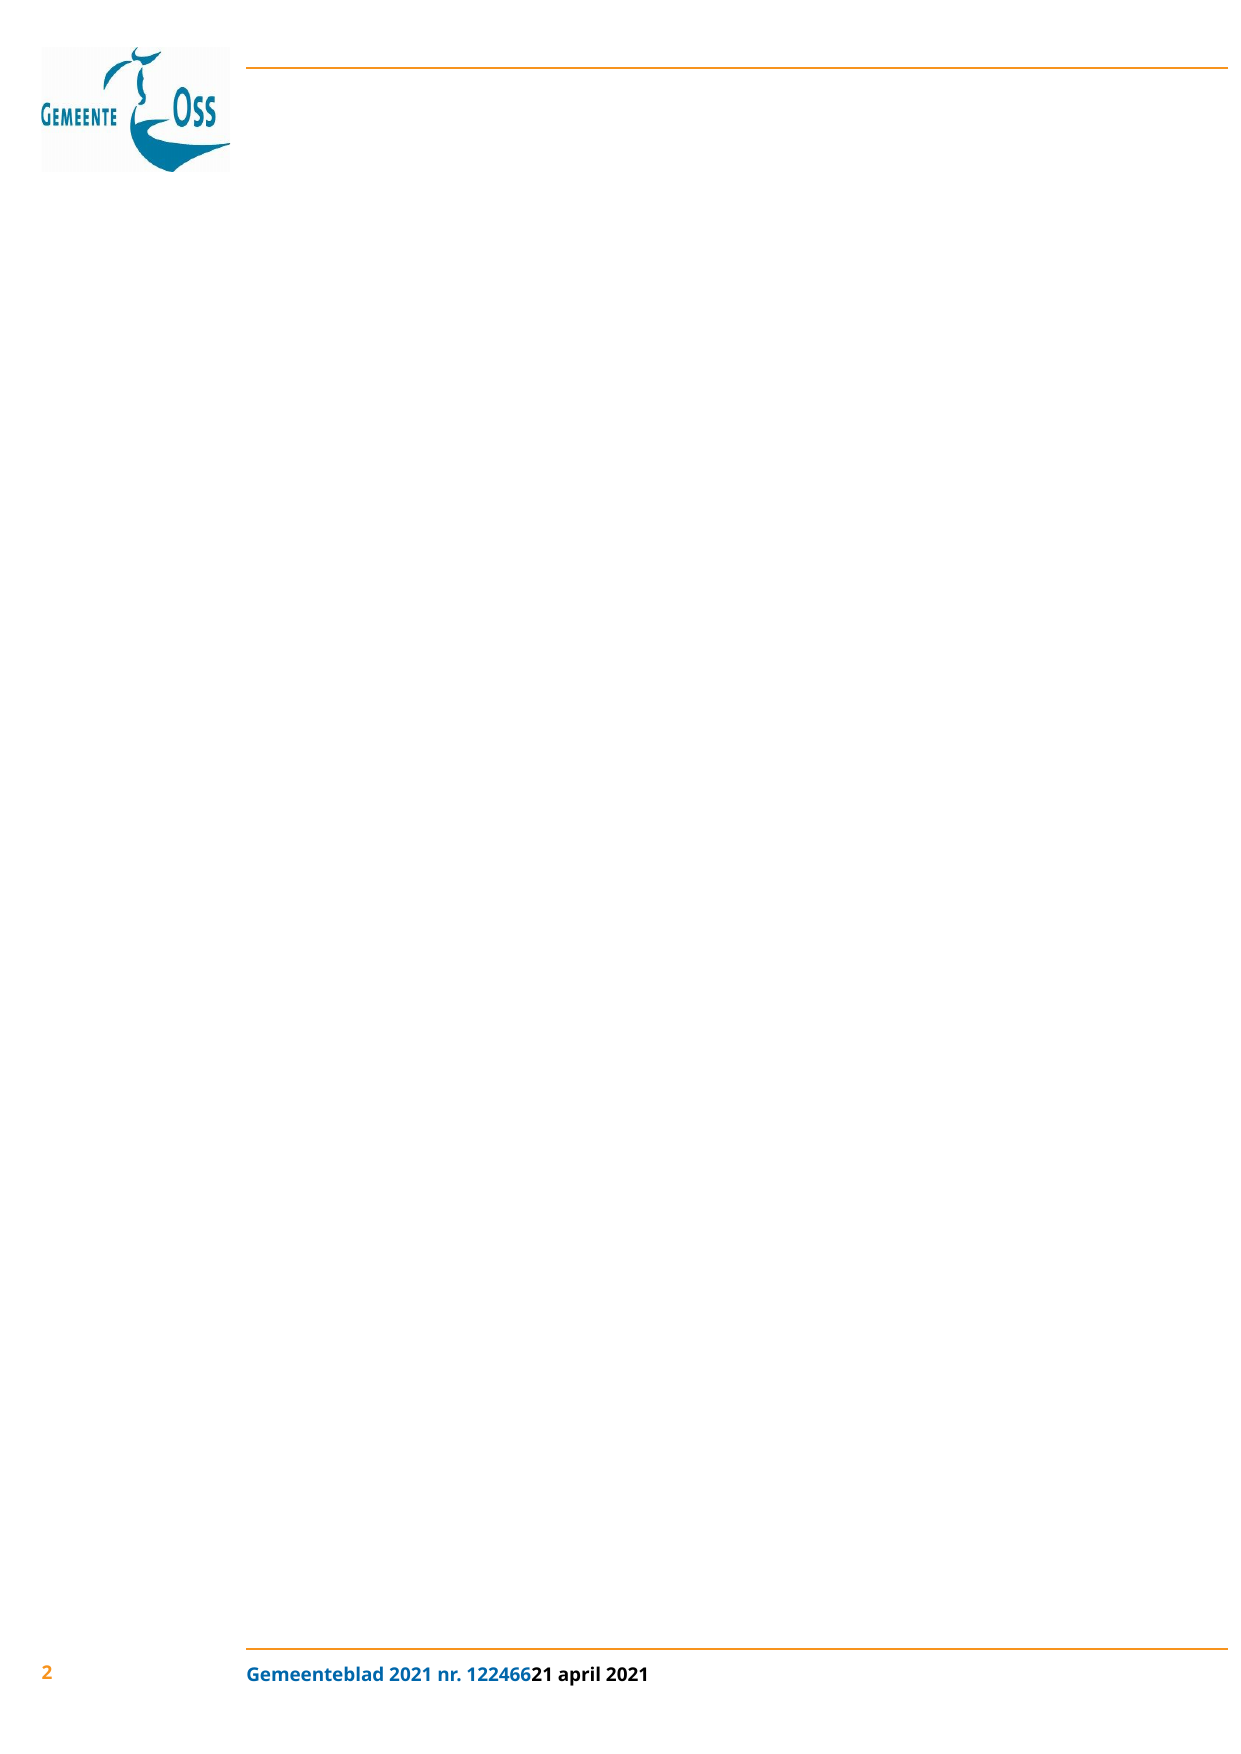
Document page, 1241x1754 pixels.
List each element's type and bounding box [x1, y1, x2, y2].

picture [41, 47, 231, 172]
